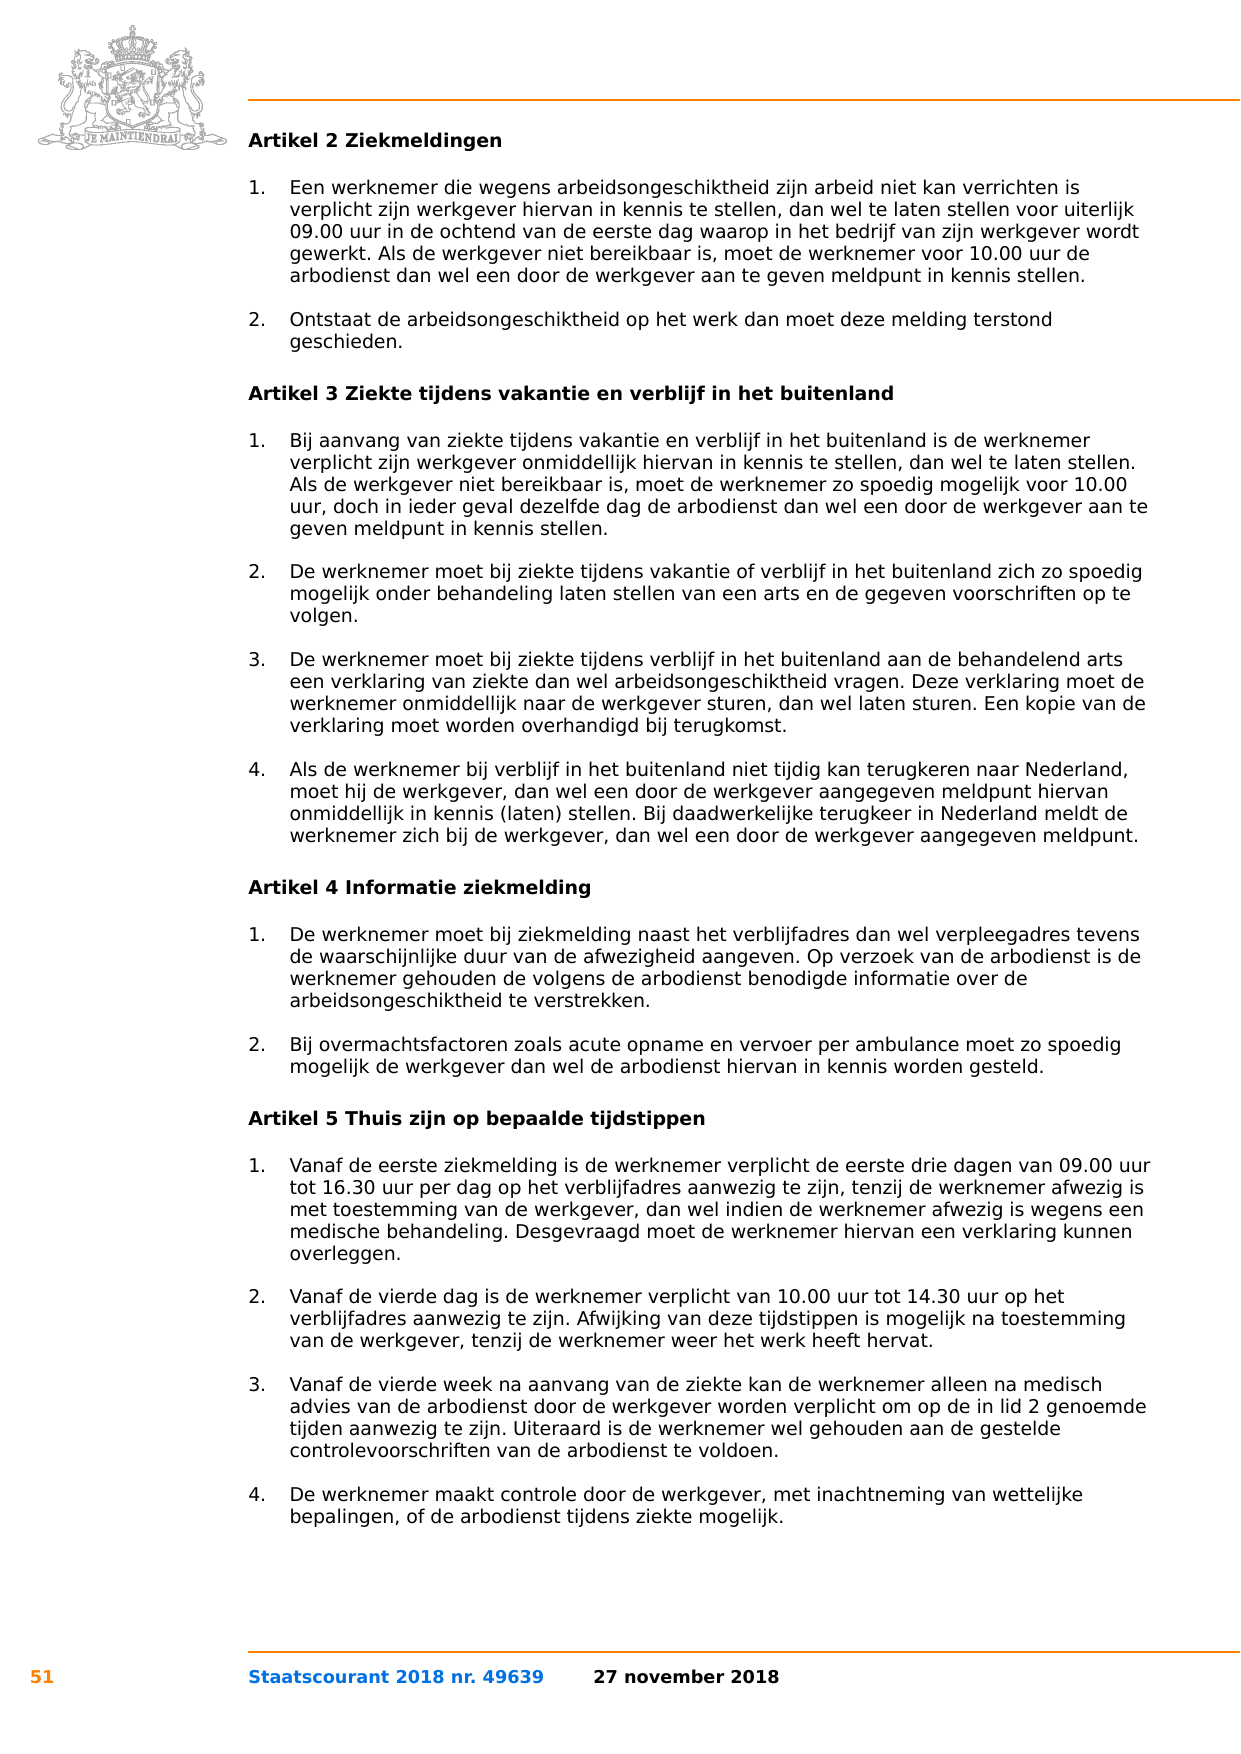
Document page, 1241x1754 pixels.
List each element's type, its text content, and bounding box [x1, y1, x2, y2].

text 1. Een werknemer die wegens arbeidsongeschiktheid zijn arbeid niet kan verrichten is verplicht zijn werkgever hiervan in kennis te stellen, dan wel te laten stellen voor uiterlijk 09.00 uur in de ochtend van de eerste dag waarop in het bedrijf van zijn werkgever wordt gewerkt. Als de werkgever niet bereikbaar is, moet de werknemer voor 10.00 uur de arbodienst dan wel een door de werkgever aan te geven meldpunt in kennis stellen. [248, 177, 1163, 287]
text 3. Vanaf de vierde week na aanvang van de ziekte kan de werknemer alleen na medisch advies van de arbodienst door de werkgever worden verplicht om op de in lid 2 genoemde tijden aanwezig te zijn. Uiteraard is de werknemer wel gehouden aan de gestelde controlevoorschriften van de arbodienst te voldoen. [248, 1374, 1163, 1462]
subtitle Artikel 5 Thuis zijn op bepaalde tijdstippen [248, 1108, 1163, 1129]
picture [38, 25, 227, 150]
text 2. Ontstaat de arbeidsongeschiktheid op het werk dan moet deze melding terstond geschieden. [248, 309, 1163, 353]
text 2. Vanaf de vierde dag is de werknemer verplicht van 10.00 uur tot 14.30 uur op het verblijfadres aanwezig te zijn. Afwijking van deze tijdstippen is mogelijk na toestemming van de werkgever, tenzij de werknemer weer het werk heeft hervat. [248, 1286, 1163, 1352]
text 1. Bij aanvang van ziekte tijdens vakantie en verblijf in het buitenland is de werknemer verplicht zijn werkgever onmiddellijk hiervan in kennis te stellen, dan wel te laten stellen. Als de werkgever niet bereikbaar is, moet de werknemer zo spoedig mogelijk voor 10.00 uur, doch in ieder geval dezelfde dag de arbodienst dan wel een door de werkgever aan te geven meldpunt in kennis stellen. [248, 429, 1163, 539]
text 1. Vanaf de eerste ziekmelding is de werknemer verplicht de eerste drie dagen van 09.00 uur tot 16.30 uur per dag op het verblijfadres aanwezig te zijn, tenzij de werknemer afwezig is met toestemming van de werkgever, dan wel indien de werknemer afwezig is wegens een medische behandeling. Desgevraagd moet de werknemer hiervan een verklaring kunnen overleggen. [248, 1154, 1163, 1264]
text 4. De werknemer maakt controle door de werkgever, met inachtneming van wettelijke bepalingen, of de arbodienst tijdens ziekte mogelijk. [248, 1484, 1163, 1528]
subtitle Artikel 2 Ziekmeldingen [248, 130, 1163, 152]
text 3. De werknemer moet bij ziekte tijdens verblijf in het buitenland aan de behandelend arts een verklaring van ziekte dan wel arbeidsongeschiktheid vragen. Deze verklaring moet de werknemer onmiddellijk naar de werkgever sturen, dan wel laten sturen. Een kopie van de verklaring moet worden overhandigd bij terugkomst. [248, 649, 1163, 737]
text 1. De werknemer moet bij ziekmelding naast het verblijfadres dan wel verpleegadres tevens de waarschijnlijke duur van de afwezigheid aangeven. Op verzoek van de arbodienst is de werknemer gehouden de volgens de arbodienst benodigde informatie over de arbeidsongeschiktheid te verstrekken. [248, 924, 1163, 1012]
subtitle Artikel 3 Ziekte tijdens vakantie en verblijf in het buitenland [248, 383, 1163, 404]
text 2. Bij overmachtsfactoren zoals acute opname en vervoer per ambulance moet zo spoedig mogelijk de werkgever dan wel de arbodienst hiervan in kennis worden gesteld. [248, 1034, 1163, 1078]
text 2. De werknemer moet bij ziekte tijdens vakantie of verblijf in het buitenland zich zo spoedig mogelijk onder behandeling laten stellen van een arts en de gegeven voorschriften op te volgen. [248, 561, 1163, 627]
subtitle Artikel 4 Informatie ziekmelding [248, 877, 1163, 899]
text 4. Als de werknemer bij verblijf in het buitenland niet tijdig kan terugkeren naar Nederland, moet hij de werkgever, dan wel een door de werkgever aangegeven meldpunt hiervan onmiddellijk in kennis (laten) stellen. Bij daadwerkelijke terugkeer in Nederland meldt de werknemer zich bij de werkgever, dan wel een door de werkgever aangegeven meldpunt. [248, 759, 1163, 847]
